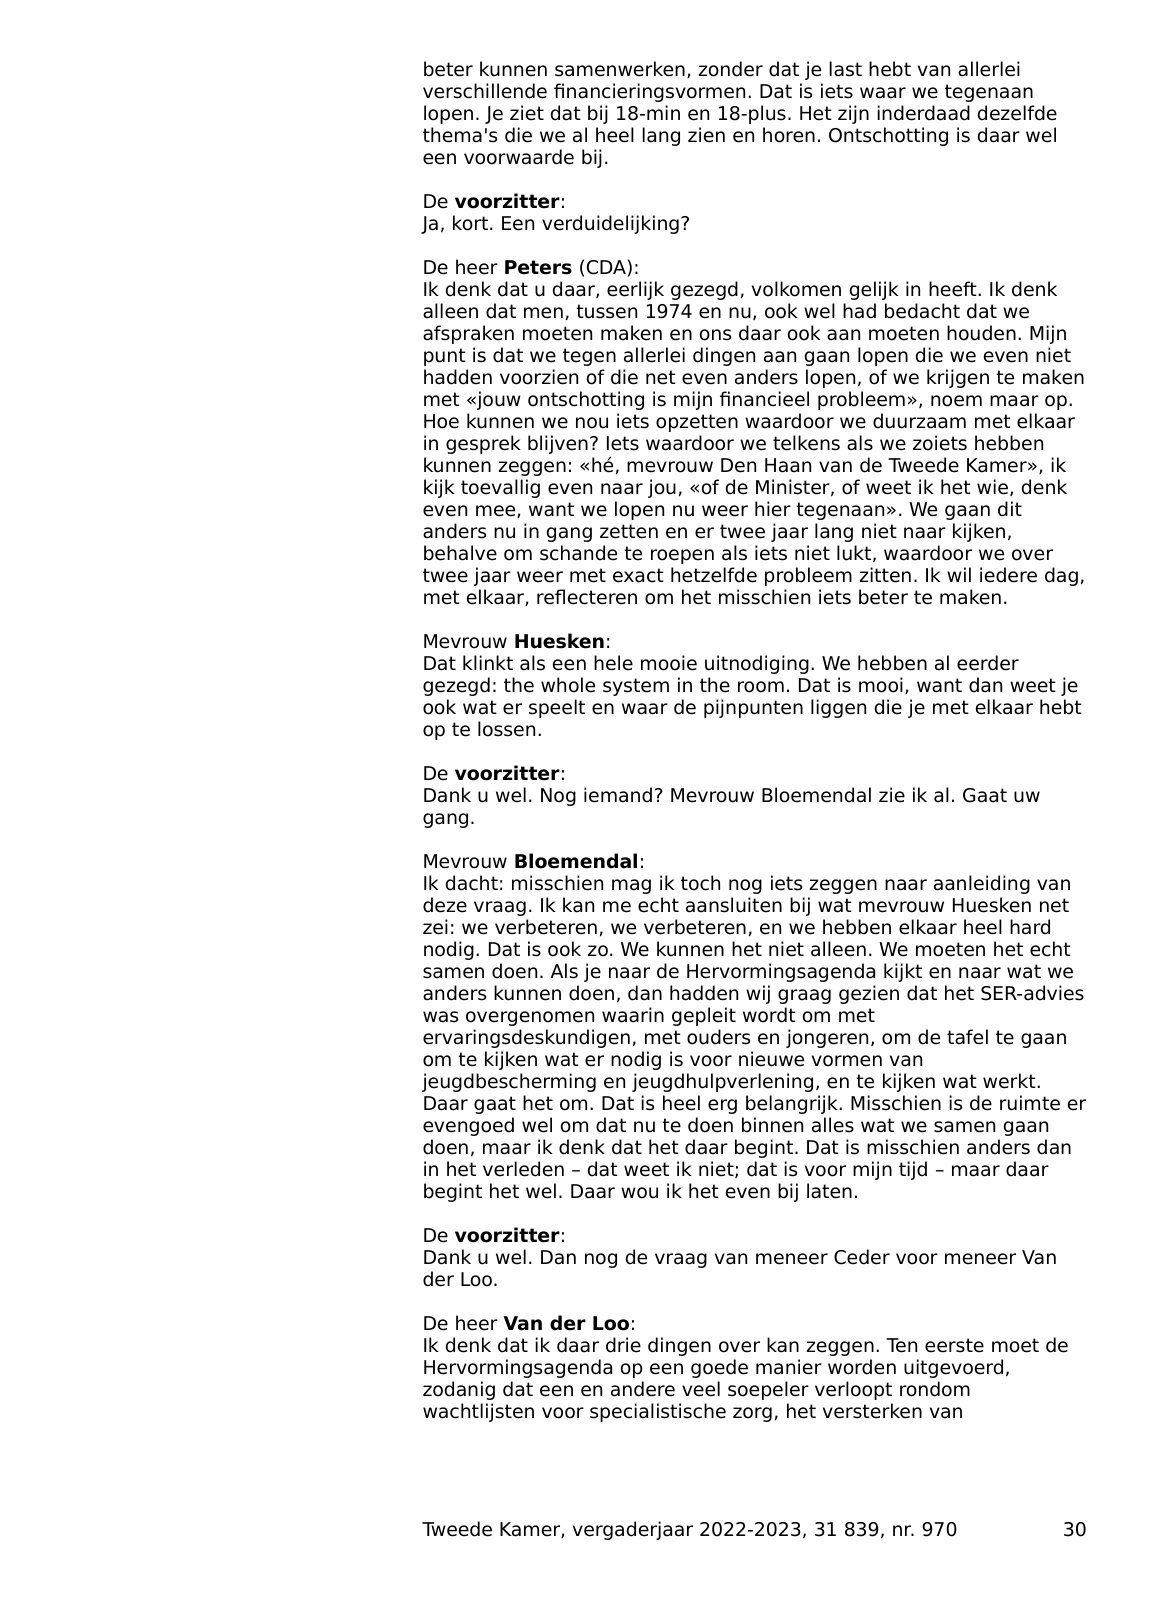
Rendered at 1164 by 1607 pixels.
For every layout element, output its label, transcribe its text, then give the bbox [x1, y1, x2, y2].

text Ja, kort. Een verduidelijking? [422, 213, 1087, 235]
text Dat klinkt als een hele mooie uitnodiging. We hebben al eerder gezegd: the whole system in the room. Dat is mooi, want dan weet je ook wat er speelt en waar de pijnpunten liggen die je met elkaar hebt op te lossen. [422, 653, 1087, 741]
text Dank u wel. Dan nog de vraag van meneer Ceder voor meneer Van der Loo. [422, 1247, 1087, 1291]
text Ik dacht: misschien mag ik toch nog iets zeggen naar aanleiding van deze vraag. Ik kan me echt aansluiten bij wat mevrouw Huesken net zei: we verbeteren, we verbeteren, en we hebben elkaar heel hard nodig. Dat is ook zo. We kunnen het niet alleen. We moeten het echt samen doen. Als je naar de Hervormingsagenda kijkt en naar wat we anders kunnen doen, dan hadden wij graag gezien dat het SER-advies was overgenomen waarin gepleit wordt om met ervaringsdeskundigen, met ouders en jongeren, om de tafel te gaan om te kijken wat er nodig is voor nieuwe vormen van jeugdbescherming en jeugdhulpverlening, en te kijken wat werkt. Daar gaat het om. Dat is heel erg belangrijk. Misschien is de ruimte er evengoed wel om dat nu te doen binnen alles wat we samen gaan doen, maar ik denk dat het daar begint. Dat is misschien anders dan in het verleden – dat weet ik niet; dat is voor mijn tijd – maar daar begint het wel. Daar wou ik het even bij laten. [422, 873, 1087, 1203]
text beter kunnen samenwerken, zonder dat je last hebt van allerlei verschillende financieringsvormen. Dat is iets waar we tegenaan lopen. Je ziet dat bij 18-min en 18-plus. Het zijn inderdaad dezelfde thema's die we al heel lang zien en horen. Ontschotting is daar wel een voorwaarde bij. [422, 59, 1087, 169]
text De voorzitter: [422, 1225, 1087, 1247]
text Mevrouw Bloemendal: [422, 851, 1087, 873]
text Dank u wel. Nog iemand? Mevrouw Bloemendal zie ik al. Gaat uw gang. [422, 785, 1087, 829]
text Ik denk dat u daar, eerlijk gezegd, volkomen gelijk in heeft. Ik denk alleen dat men, tussen 1974 en nu, ook wel had bedacht dat we afspraken moeten maken en ons daar ook aan moeten houden. Mijn punt is dat we tegen allerlei dingen aan gaan lopen die we even niet hadden voorzien of die net even anders lopen, of we krijgen te maken met «jouw ontschotting is mijn financieel probleem», noem maar op. Hoe kunnen we nou iets opzetten waardoor we duurzaam met elkaar in gesprek blijven? Iets waardoor we telkens als we zoiets hebben kunnen zeggen: «hé, mevrouw Den Haan van de Tweede Kamer», ik kijk toevallig even naar jou, «of de Minister, of weet ik het wie, denk even mee, want we lopen nu weer hier tegenaan». We gaan dit anders nu in gang zetten en er twee jaar lang niet naar kijken, behalve om schande te roepen als iets niet lukt, waardoor we over twee jaar weer met exact hetzelfde probleem zitten. Ik wil iedere dag, met elkaar, reflecteren om het misschien iets beter te maken. [422, 279, 1087, 609]
text Ik denk dat ik daar drie dingen over kan zeggen. Ten eerste moet de Hervormingsagenda op een goede manier worden uitgevoerd, zodanig dat een en andere veel soepeler verloopt rondom wachtlijsten voor specialistische zorg, het versterken van [422, 1335, 1087, 1423]
text De heer Peters (CDA): [422, 257, 1087, 279]
text De voorzitter: [422, 191, 1087, 213]
text Mevrouw Huesken: [422, 631, 1087, 653]
text De heer Van der Loo: [422, 1313, 1087, 1335]
text De voorzitter: [422, 763, 1087, 785]
